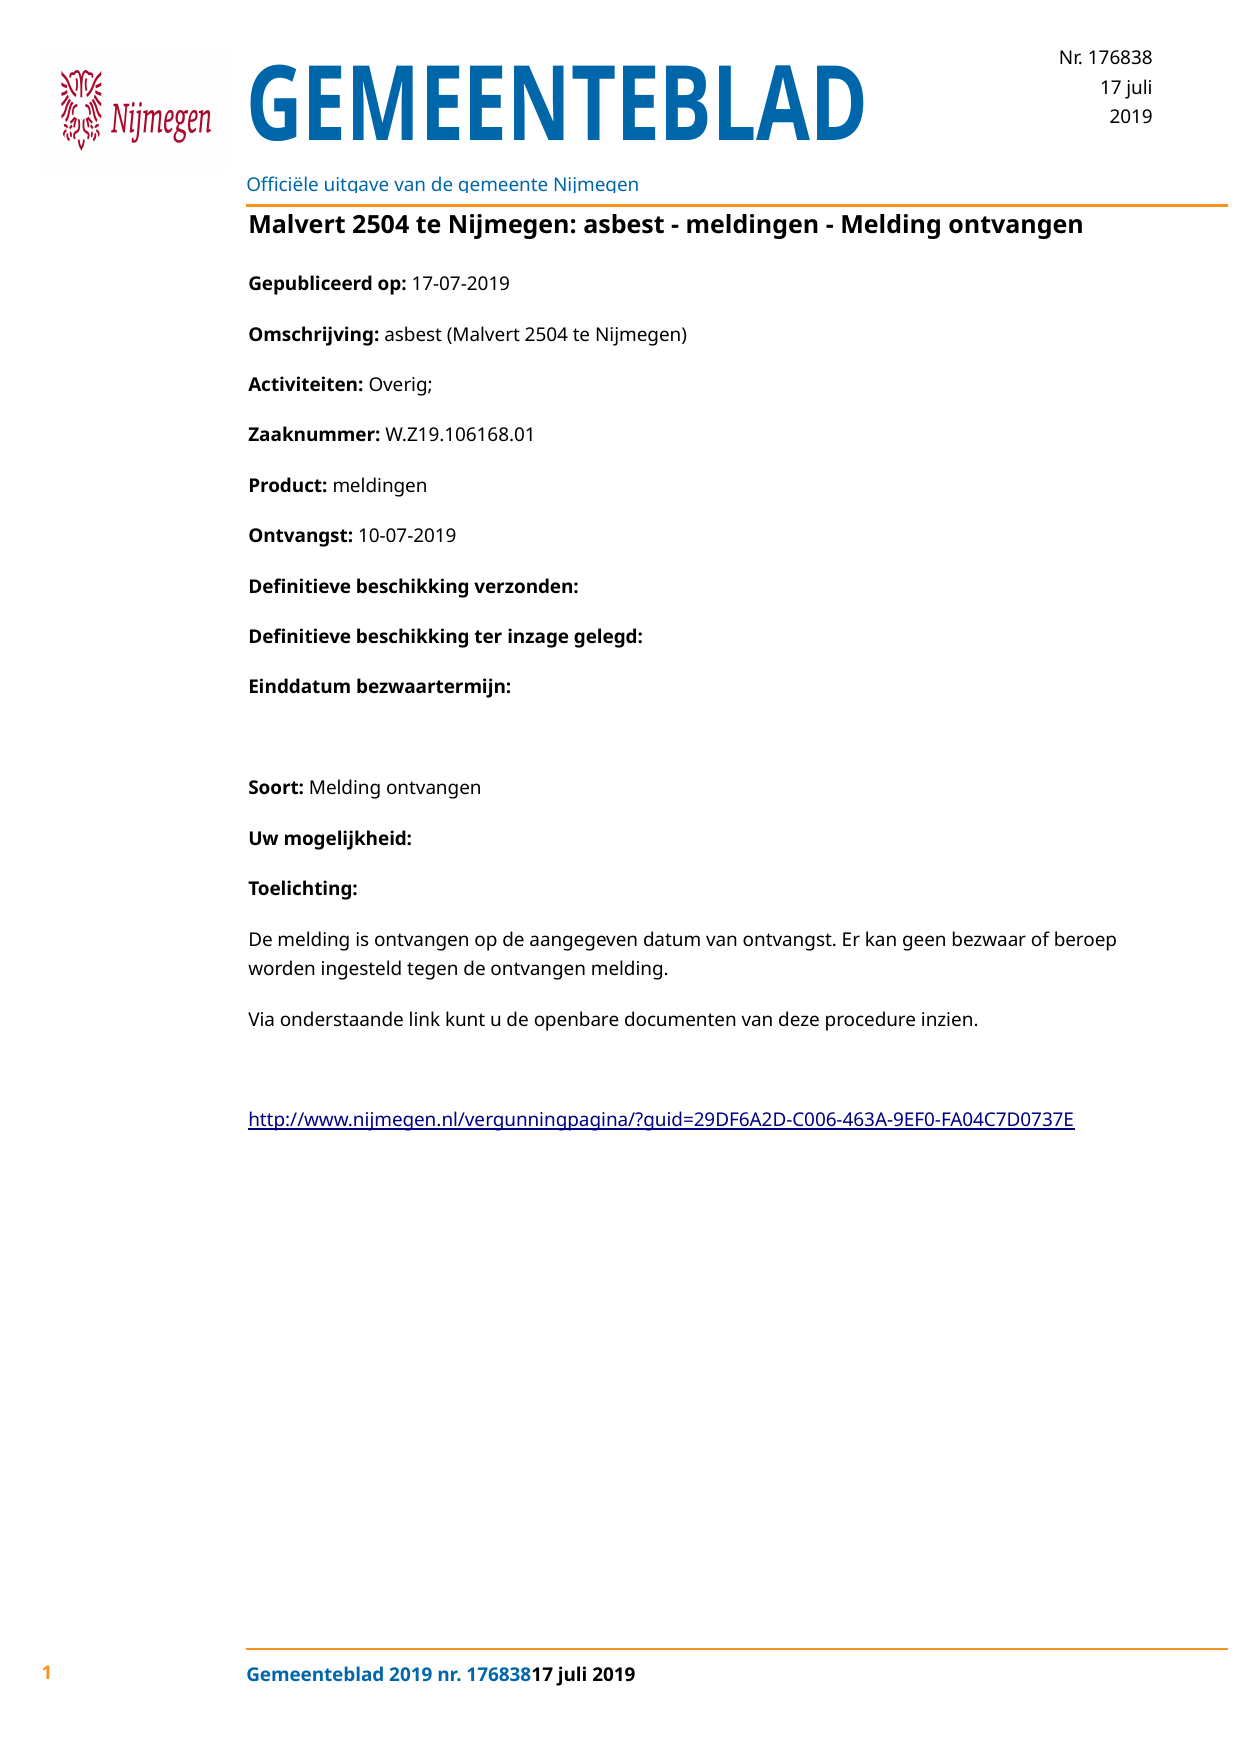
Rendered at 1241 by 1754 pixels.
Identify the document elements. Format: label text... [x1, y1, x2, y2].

text Toelichting: [248, 875, 1152, 901]
text Definitieve beschikking verzonden: [248, 573, 1152, 598]
text Product: meldingen [248, 472, 1152, 498]
text Definitieve beschikking ter inzage gelegd: [248, 623, 1152, 649]
text Ontvangst: 10-07-2019 [248, 522, 1152, 548]
text Malvert 2504 te Nijmegen: asbest - meldingen - Melding ontvangen [248, 207, 1152, 241]
text Gepubliceerd op: 17-07-2019 [248, 270, 1152, 296]
text Uw mogelijkheid: [248, 825, 1152, 851]
text Omschrijving: asbest (Malvert 2504 te Nijmegen) [248, 321, 1152, 346]
text http://www.nijmegen.nl/vergunningpagina/?guid=29DF6A2D-C006-463A-9EF0-FA04C7D0737E [248, 1107, 1152, 1132]
text Einddatum bezwaartermijn: [248, 674, 1152, 699]
text Zaaknummer: W.Z19.106168.01 [248, 422, 1152, 447]
text Activiteiten: Overig; [248, 371, 1152, 397]
picture [41, 47, 231, 172]
text Soort: Melding ontvangen [248, 774, 1152, 800]
text Via onderstaande link kunt u de openbare documenten van deze procedure inzien. [248, 1006, 1152, 1031]
text De melding is ontvangen op de aangegeven datum van ontvangst. Er kan geen bezwaar of beroep worden ingesteld tegen de ontvangen melding. [248, 926, 1152, 981]
